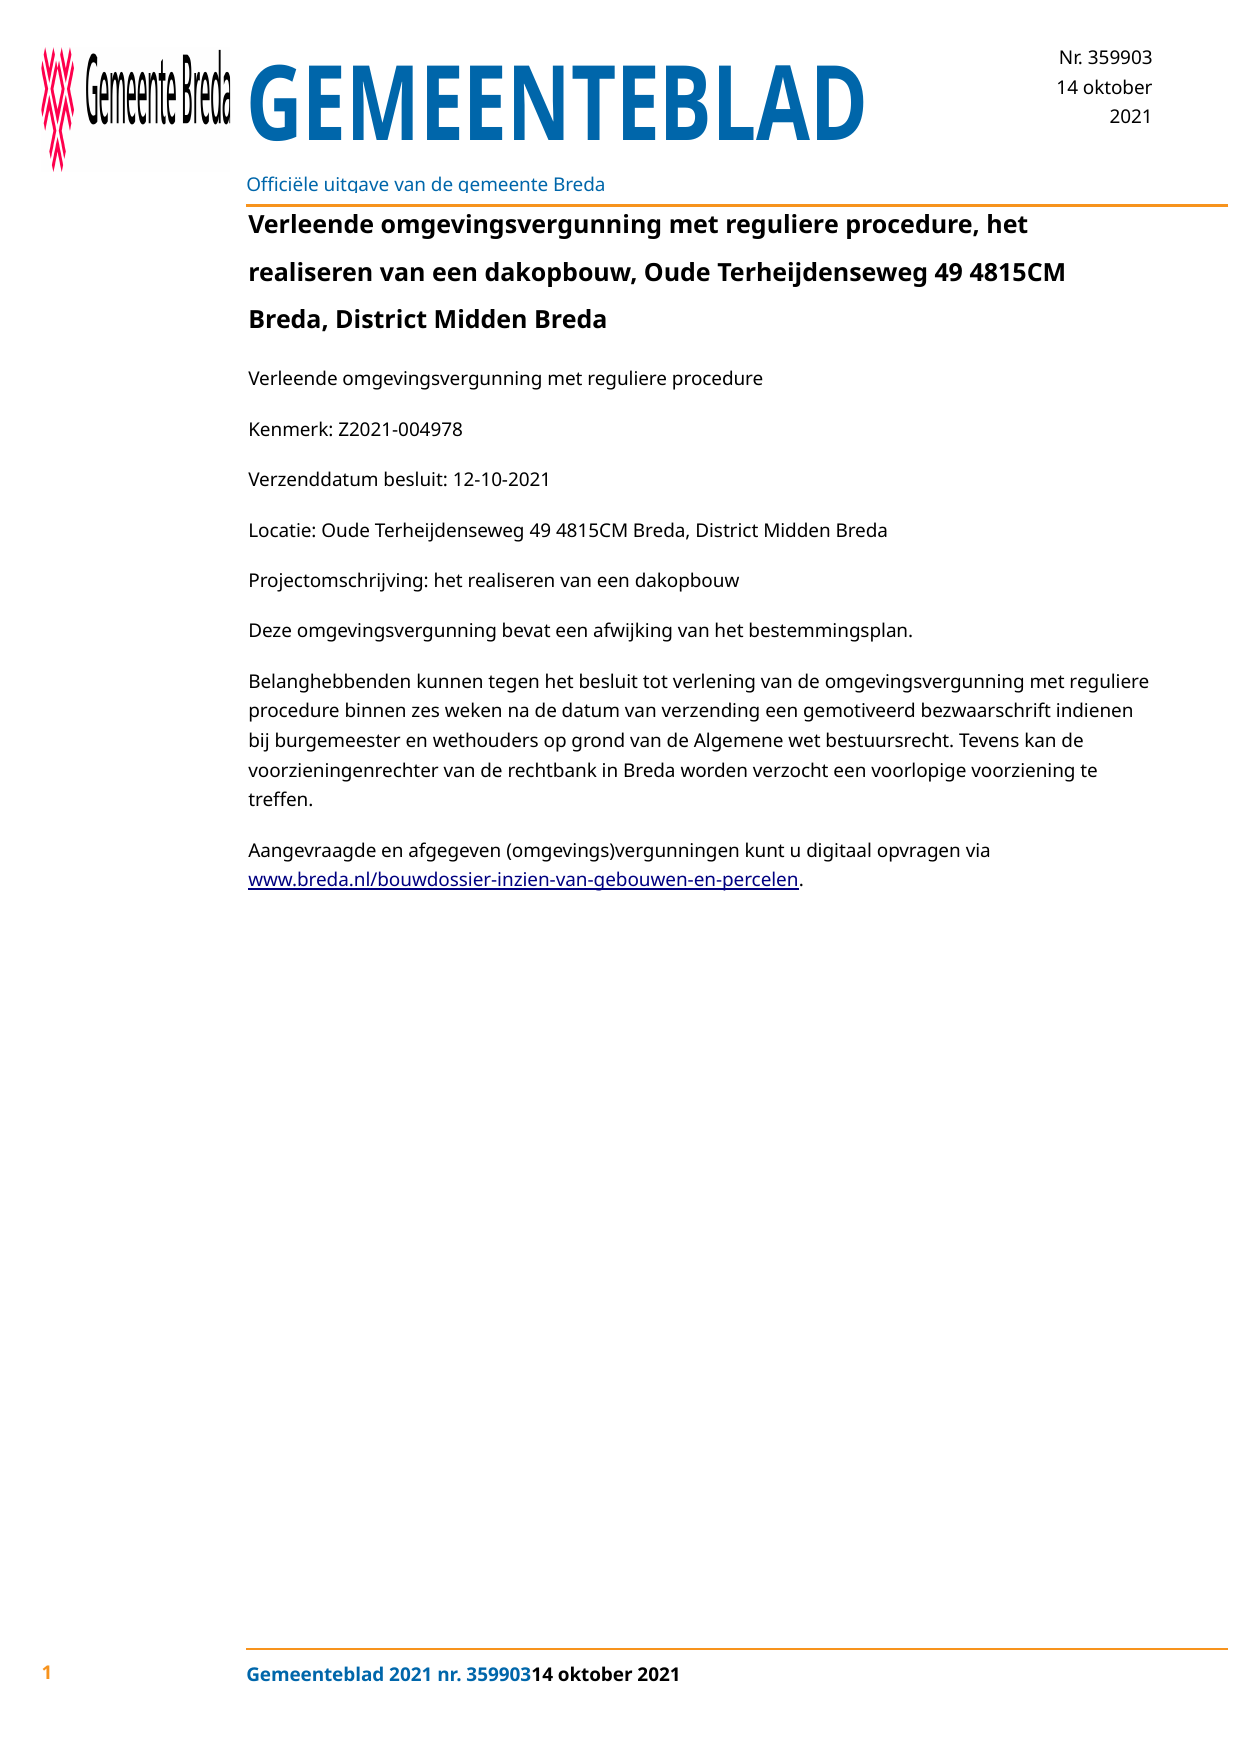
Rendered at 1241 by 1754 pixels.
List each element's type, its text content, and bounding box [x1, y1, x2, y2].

text Verleende omgevingsvergunning met reguliere procedure [248, 366, 1152, 391]
text Aangevraagde en afgegeven (omgevings)vergunningen kunt u digitaal opvragen via www.breda.nl/bouwdossier-inzien-van-gebouwen-en-percelen. [248, 837, 1152, 892]
picture [41, 47, 231, 172]
text Deze omgevingsvergunning bevat een afwijking van het bestemmingsplan. [248, 618, 1152, 643]
text Locatie: Oude Terheijdenseweg 49 4815CM Breda, District Midden Breda [248, 517, 1152, 542]
text Kenmerk: Z2021-004978 [248, 416, 1152, 442]
text Verleende omgevingsvergunning met reguliere procedure, het realiseren van een dakopbouw, Oude Terheijdenseweg 49 4815CM Breda, District Midden Breda [248, 207, 1152, 336]
text Verzenddatum besluit: 12-10-2021 [248, 466, 1152, 492]
text Projectomschrijving: het realiseren van een dakopbouw [248, 567, 1152, 593]
text Belanghebbenden kunnen tegen het besluit tot verlening van de omgevingsvergunning met reguliere procedure binnen zes weken na de datum van verzending een gemotiveerd bezwaarschrift indienen bij burgemeester en wethouders op grond van de Algemene wet bestuursrecht. Tevens kan de voorzieningenrechter van de rechtbank in Breda worden verzocht een voorlopige voorziening te treffen. [248, 668, 1152, 812]
